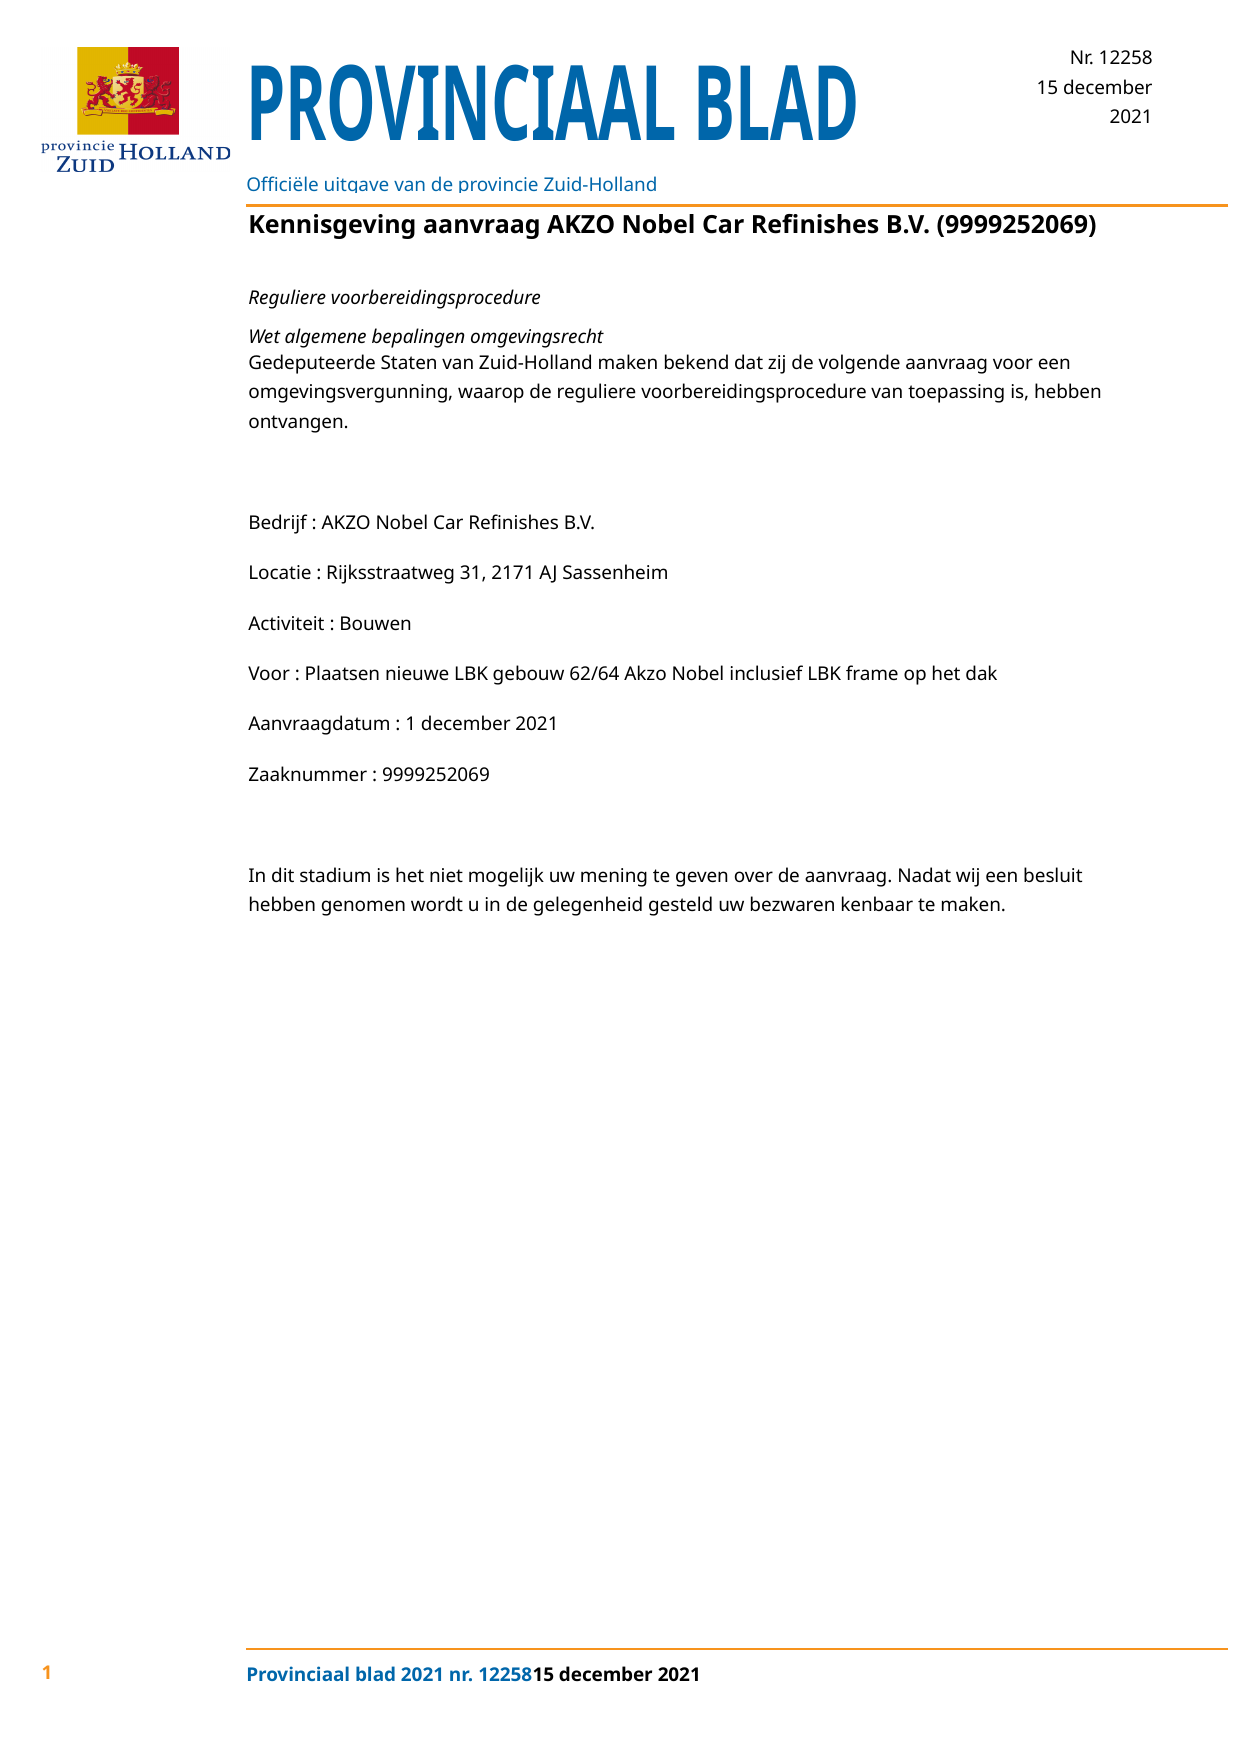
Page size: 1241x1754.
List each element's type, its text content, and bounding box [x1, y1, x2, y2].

text Activiteit : Bouwen [248, 610, 1152, 635]
text Gedeputeerde Staten van Zuid-Holland maken bekend dat zij de volgende aanvraag voor een omgevingsvergunning, waarop de reguliere voorbereidingsprocedure van toepassing is, hebben ontvangen. [248, 349, 1152, 434]
text Aanvraagdatum : 1 december 2021 [248, 711, 1152, 736]
text Reguliere voorbereidingsprocedure [248, 284, 1152, 309]
text Wet algemene bepalingen omgevingsrecht [248, 323, 1152, 349]
text Kennisgeving aanvraag AKZO Nobel Car Refinishes B.V. (9999252069) [248, 207, 1152, 241]
picture [41, 47, 231, 172]
text Zaaknummer : 9999252069 [248, 761, 1152, 787]
text Bedrijf : AKZO Nobel Car Refinishes B.V. [248, 509, 1152, 534]
text Voor : Plaatsen nieuwe LBK gebouw 62/64 Akzo Nobel inclusief LBK frame op het dak [248, 660, 1152, 686]
text Locatie : Rijksstraatweg 31, 2171 AJ Sassenheim [248, 559, 1152, 585]
text In dit stadium is het niet mogelijk uw mening te geven over de aanvraag. Nadat wij een besluit hebben genomen wordt u in de gelegenheid gesteld uw bezwaren kenbaar te maken. [248, 862, 1152, 917]
